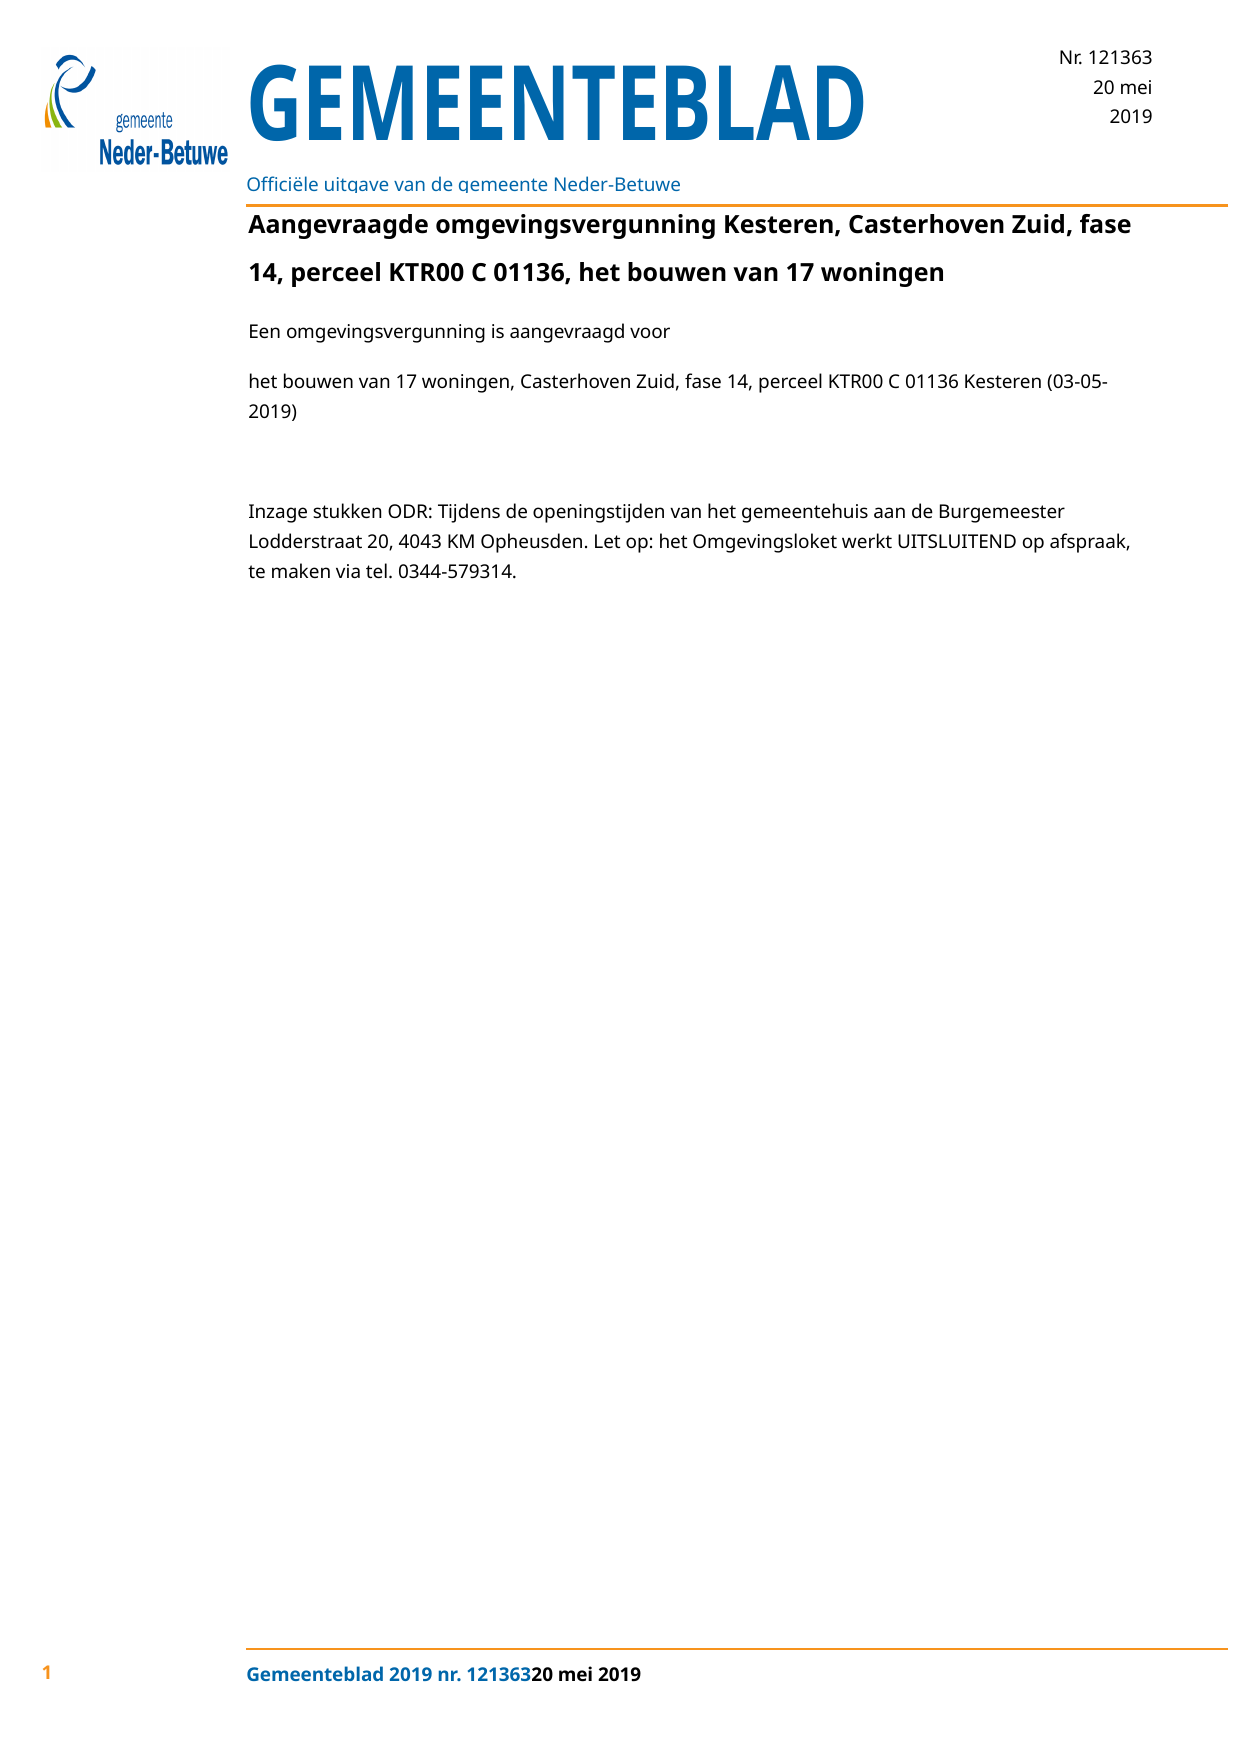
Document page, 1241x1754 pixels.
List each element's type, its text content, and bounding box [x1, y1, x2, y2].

text Inzage stukken ODR: Tijdens de openingstijden van het gemeentehuis aan de Burgemeester Lodderstraat 20, 4043 KM Opheusden. Let op: het Omgevingsloket werkt UITSLUITEND op afspraak, te maken via tel. 0344-579314. [248, 499, 1152, 584]
text Aangevraagde omgevingsvergunning Kesteren, Casterhoven Zuid, fase 14, perceel KTR00 C 01136, het bouwen van 17 woningen [248, 207, 1152, 288]
text het bouwen van 17 woningen, Casterhoven Zuid, fase 14, perceel KTR00 C 01136 Kesteren (03-05-2019) [248, 368, 1152, 424]
picture [41, 47, 231, 172]
text Een omgevingsvergunning is aangevraagd voor [248, 318, 1152, 344]
